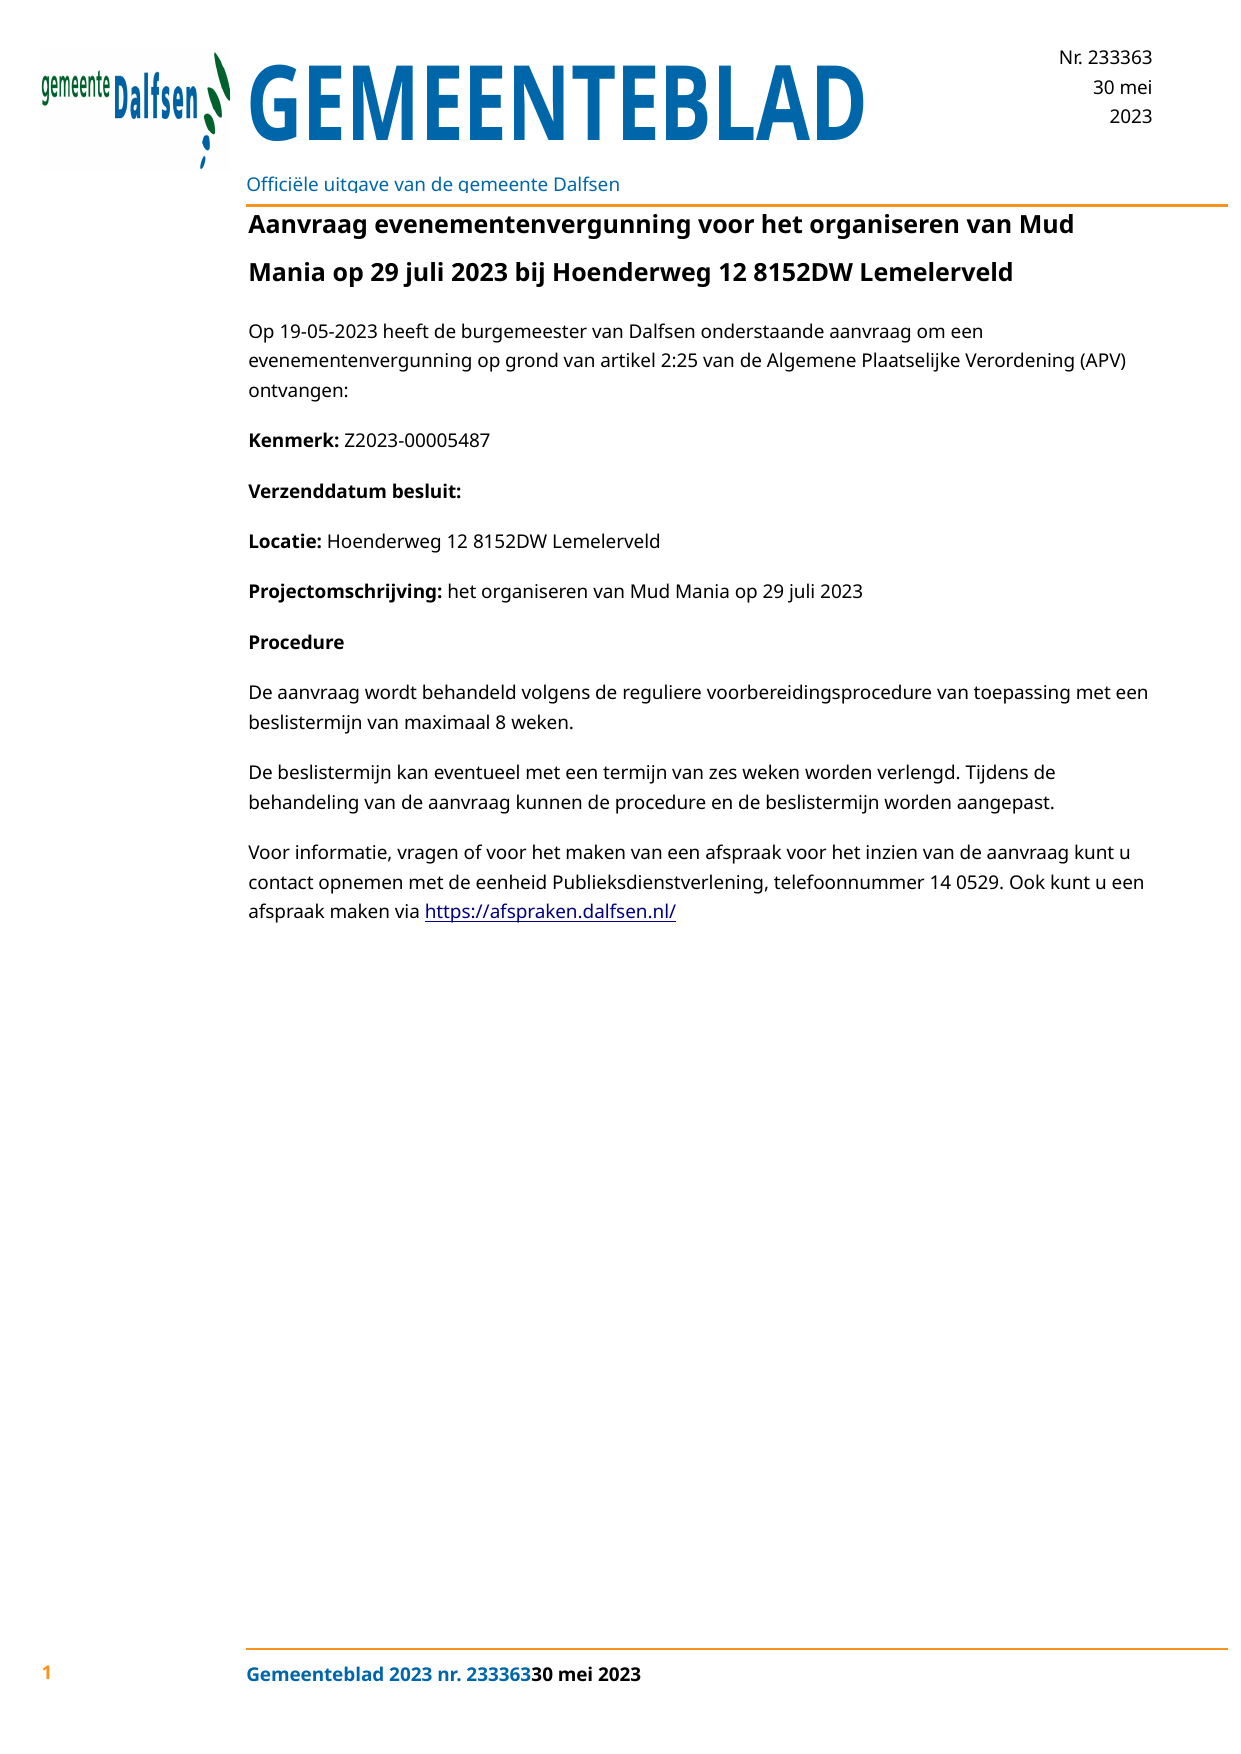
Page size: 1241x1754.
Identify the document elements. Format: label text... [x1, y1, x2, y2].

text Projectomschrijving: het organiseren van Mud Mania op 29 juli 2023 [248, 579, 1152, 604]
text Op 19-05-2023 heeft de burgemeester van Dalfsen onderstaande aanvraag om een evenementenvergunning op grond van artikel 2:25 van de Algemene Plaatselijke Verordening (APV) ontvangen: [248, 318, 1152, 403]
text De beslistermijn kan eventueel met een termijn van zes weken worden verlengd. Tijdens de behandeling van de aanvraag kunnen de procedure en de beslistermijn worden aangepast. [248, 759, 1152, 815]
text Locatie: Hoenderweg 12 8152DW Lemelerveld [248, 528, 1152, 554]
picture [41, 47, 231, 172]
text Procedure [248, 629, 1152, 655]
text Kenmerk: Z2023-00005487 [248, 427, 1152, 453]
text Verzenddatum besluit: [248, 478, 1152, 504]
text De aanvraag wordt behandeld volgens de reguliere voorbereidingsprocedure van toepassing met een beslistermijn van maximaal 8 weken. [248, 679, 1152, 735]
text Aanvraag evenementenvergunning voor het organiseren van Mud Mania op 29 juli 2023 bij Hoenderweg 12 8152DW Lemelerveld [248, 207, 1152, 288]
text Voor informatie, vragen of voor het maken van een afspraak voor het inzien van de aanvraag kunt u contact opnemen met de eenheid Publieksdienstverlening, telefoonnummer 14 0529. Ook kunt u een afspraak maken via https://afspraken.dalfsen.nl/ [248, 839, 1152, 924]
